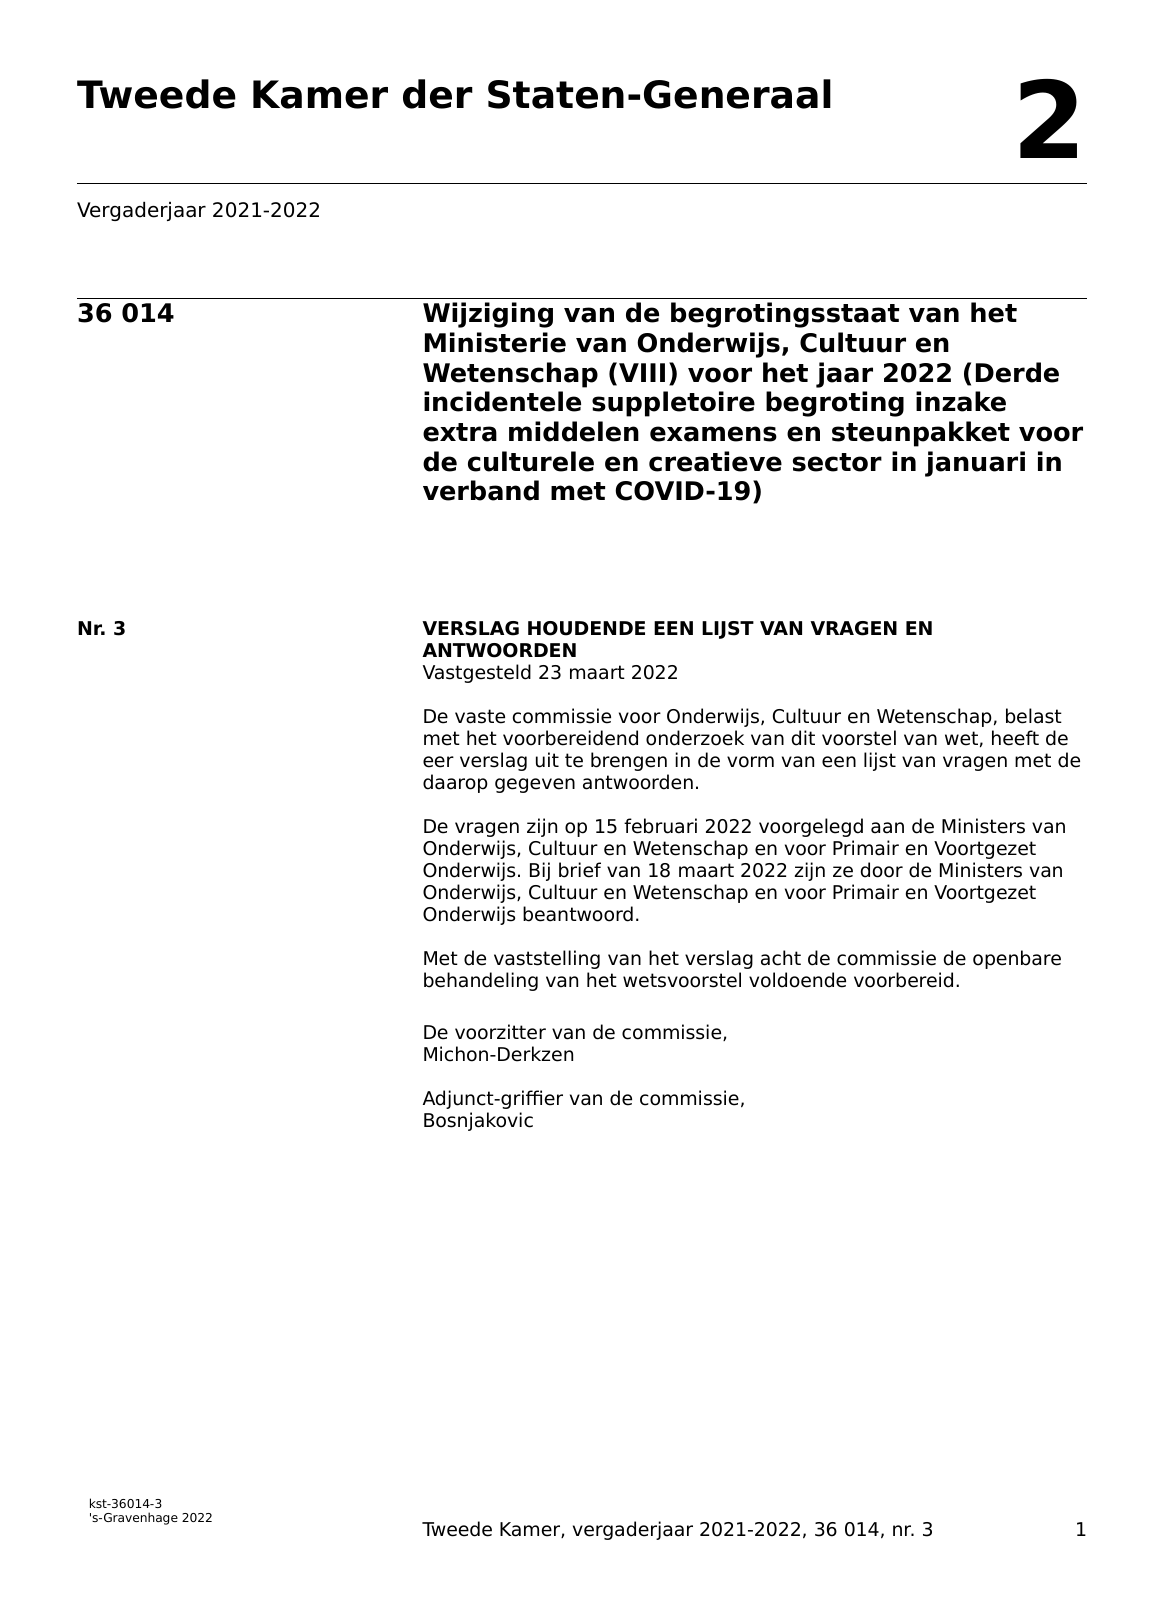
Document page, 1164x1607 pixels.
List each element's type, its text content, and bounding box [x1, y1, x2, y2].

text De voorzitter van de commissie, Michon-Derkzen [422, 1022, 1087, 1066]
text Adjunct-griffier van de commissie, Bosnjakovic [422, 1088, 1087, 1132]
text De vragen zijn op 15 februari 2022 voorgelegd aan de Ministers van Onderwijs, Cultuur en Wetenschap en voor Primair en Voortgezet Onderwijs. Bij brief van 18 maart 2022 zijn ze door de Ministers van Onderwijs, Cultuur en Wetenschap en voor Primair en Voortgezet Onderwijs beantwoord. [422, 816, 1087, 926]
table_cell Vergaderjaar 2021-2022 [77, 184, 1087, 298]
text kst-36014-3 [88, 1497, 323, 1511]
table_header 2 [886, 59, 1087, 183]
subtitle 36 014 Wijziging van de begrotingsstaat van het Ministerie van Onderwijs, Cultuur en Wetenschap (VIII) voor het jaar 2022 (Derde incidentele suppletoire begroting inzake extra middelen examens en steunpakket voor de culturele en creatieve sector in januari in verband met COVID-19) [77, 299, 1087, 507]
text De vaste commissie voor Onderwijs, Cultuur en Wetenschap, belast met het voorbereidend onderzoek van dit voorstel van wet, heeft de eer verslag uit te brengen in de vorm van een lijst van vragen met de daarop gegeven antwoorden. [422, 706, 1087, 794]
subtitle Nr. 3 VERSLAG HOUDENDE EEN LIJST VAN VRAGEN EN ANTWOORDEN [77, 618, 1087, 662]
text Vastgesteld 23 maart 2022 [422, 662, 1087, 684]
table_header Tweede Kamer der Staten-Generaal [77, 59, 886, 183]
text 's-Gravenhage 2022 [88, 1511, 323, 1525]
text Met de vaststelling van het verslag acht de commissie de openbare behandeling van het wetsvoorstel voldoende voorbereid. [422, 948, 1087, 992]
